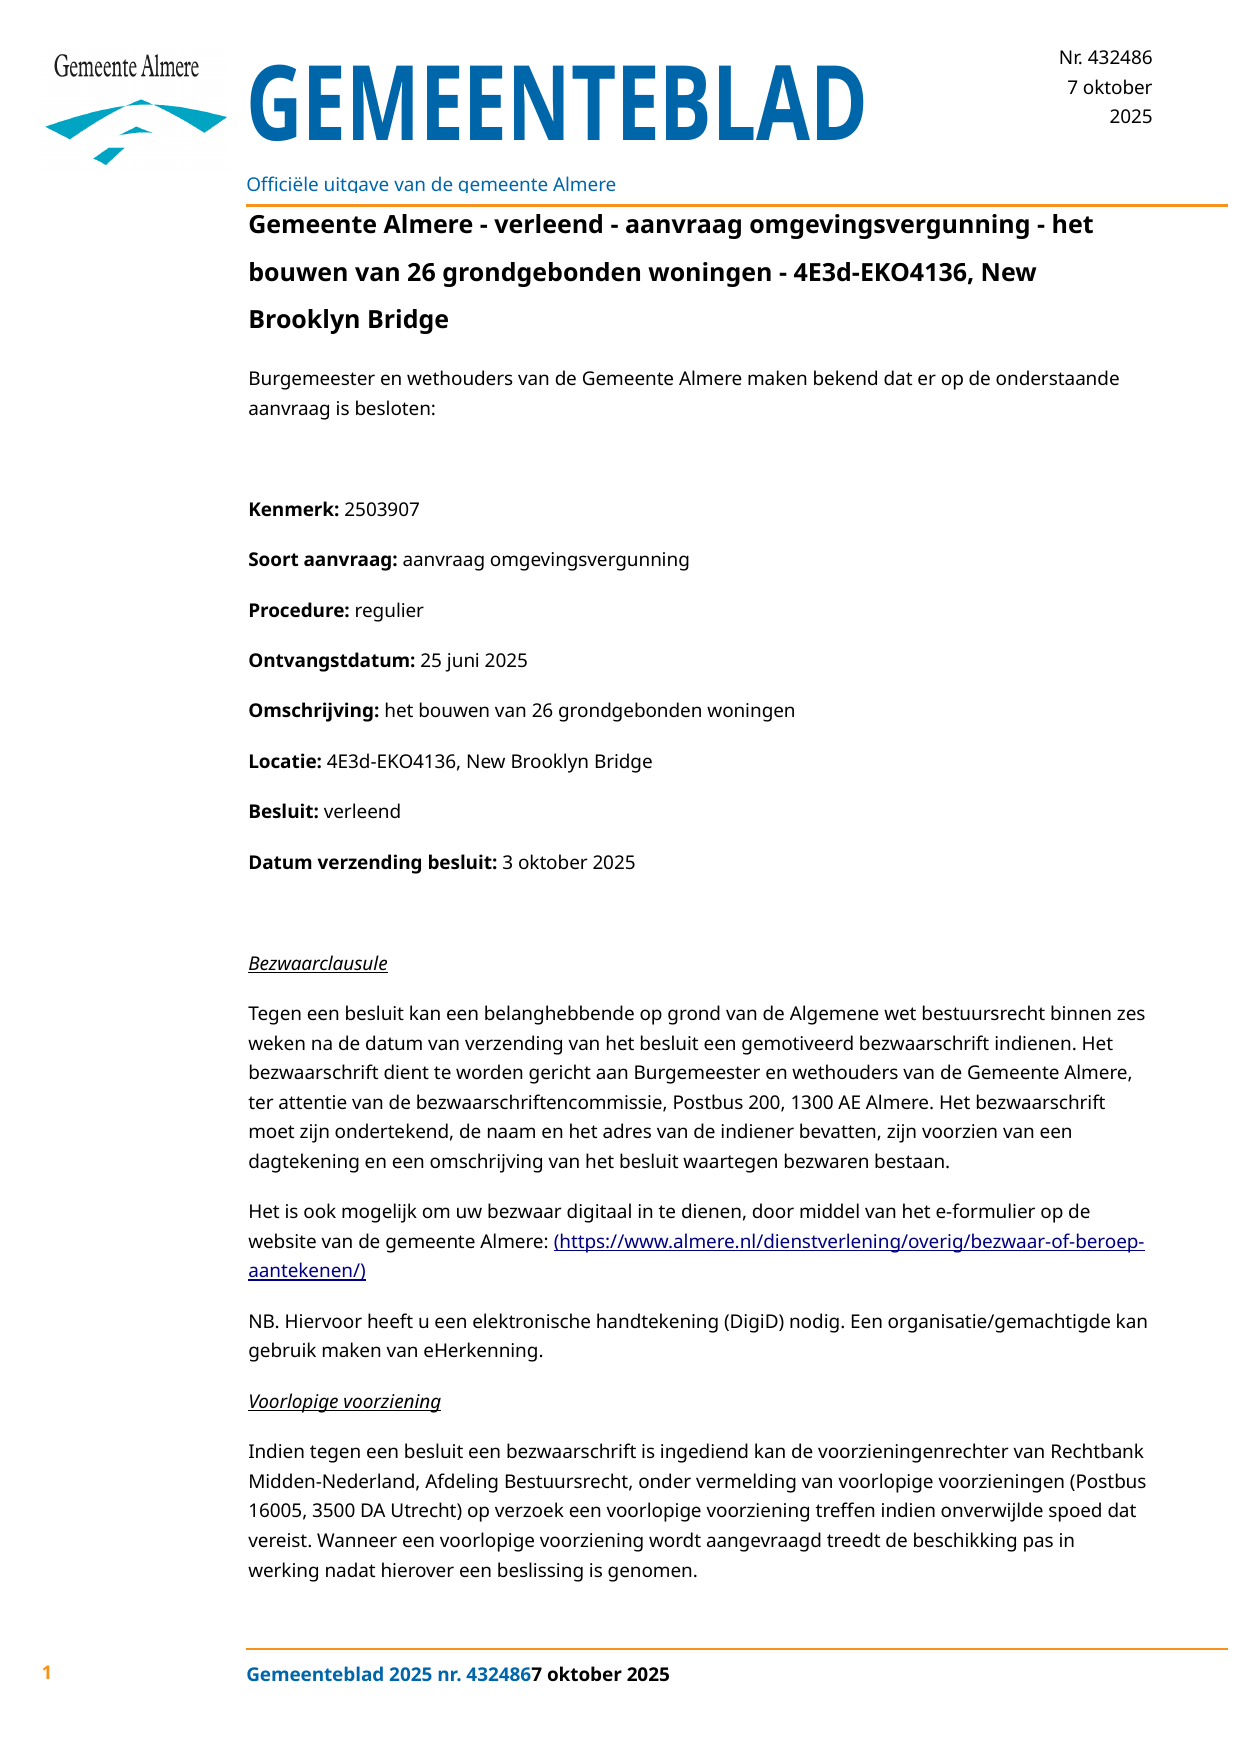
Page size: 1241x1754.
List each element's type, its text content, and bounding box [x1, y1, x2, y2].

text Indien tegen een besluit een bezwaarschrift is ingediend kan de voorzieningenrechter van Rechtbank Midden-Nederland, Afdeling Bestuursrecht, onder vermelding van voorlopige voorzieningen (Postbus 16005, 3500 DA Utrecht) op verzoek een voorlopige voorziening treffen indien onverwijlde spoed dat vereist. Wanneer een voorlopige voorziening wordt aangevraagd treedt de beschikking pas in werking nadat hierover een beslissing is genomen. [248, 1438, 1152, 1582]
text Gemeente Almere - verleend - aanvraag omgevingsvergunning - het bouwen van 26 grondgebonden woningen - 4E3d-EKO4136, New Brooklyn Bridge [248, 207, 1152, 336]
text Burgemeester en wethouders van de Gemeente Almere maken bekend dat er op de onderstaande aanvraag is besloten: [248, 366, 1152, 421]
text Omschrijving: het bouwen van 26 grondgebonden woningen [248, 698, 1152, 723]
text Procedure: regulier [248, 597, 1152, 622]
text Kenmerk: 2503907 [248, 496, 1152, 522]
picture [41, 47, 231, 172]
text Bezwaarclausule [248, 950, 1152, 975]
text Het is ook mogelijk om uw bezwaar digitaal in te dienen, door middel van het e-formulier op de website van de gemeente Almere: (https://www.almere.nl/dienstverlening/overig/bezwaar-of-beroep-aantekenen/) [248, 1198, 1152, 1283]
text Tegen een besluit kan een belanghebbende op grond van de Algemene wet bestuursrecht binnen zes weken na de datum van verzending van het besluit een gemotiveerd bezwaarschrift indienen. Het bezwaarschrift dient te worden gericht aan Burgemeester en wethouders van de Gemeente Almere, ter attentie van de bezwaarschriftencommissie, Postbus 200, 1300 AE Almere. Het bezwaarschrift moet zijn ondertekend, de naam en het adres van de indiener bevatten, zijn voorzien van een dagtekening en een omschrijving van het besluit waartegen bezwaren bestaan. [248, 1000, 1152, 1174]
text Locatie: 4E3d-EKO4136, New Brooklyn Bridge [248, 748, 1152, 774]
text NB. Hiervoor heeft u een elektronische handtekening (DigiD) nodig. Een organisatie/gemachtigde kan gebruik maken van eHerkenning. [248, 1308, 1152, 1363]
text Besluit: verleend [248, 798, 1152, 824]
text Soort aanvraag: aanvraag omgevingsvergunning [248, 546, 1152, 572]
text Ontvangstdatum: 25 juni 2025 [248, 647, 1152, 673]
text Voorlopige voorziening [248, 1388, 1152, 1414]
text Datum verzending besluit: 3 oktober 2025 [248, 849, 1152, 874]
